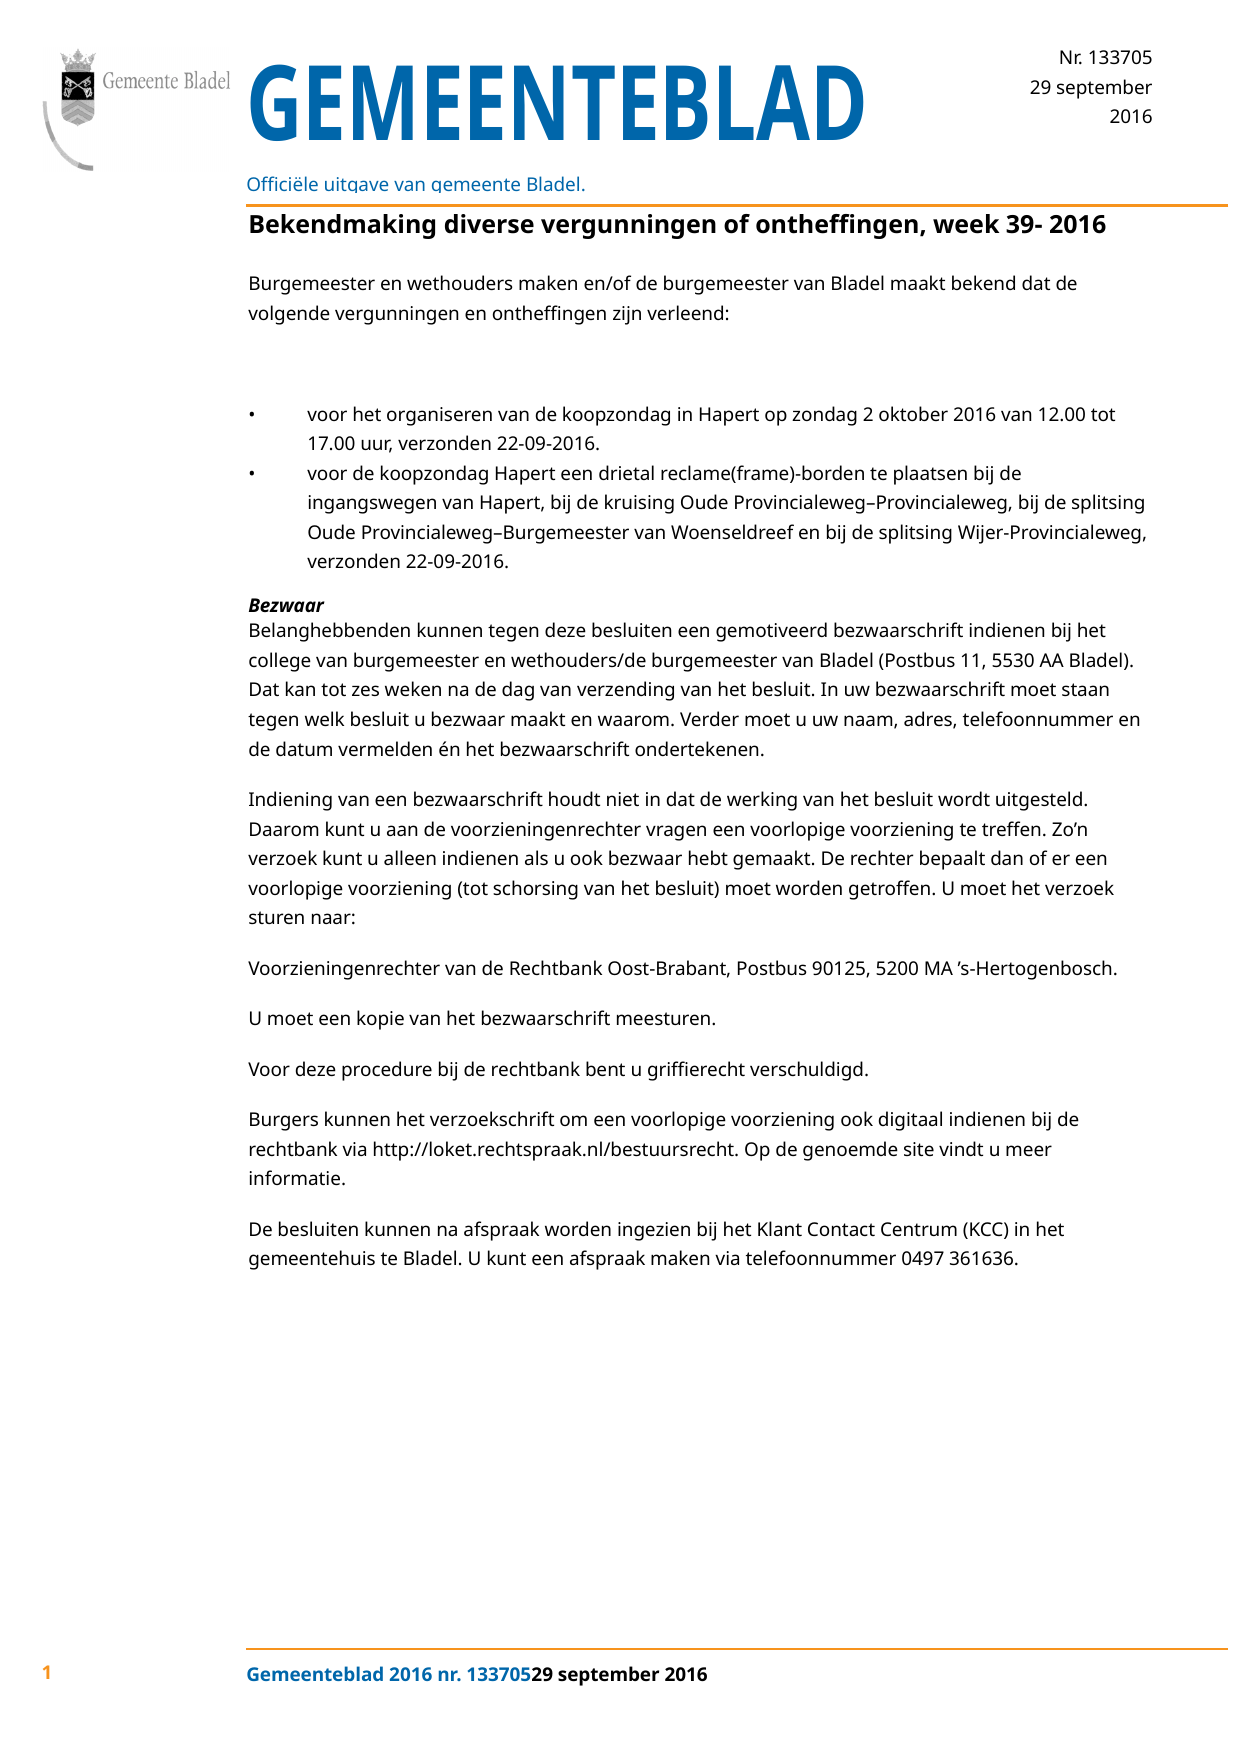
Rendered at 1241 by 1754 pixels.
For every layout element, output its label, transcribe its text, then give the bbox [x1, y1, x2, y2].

text De besluiten kunnen na afspraak worden ingezien bij het Klant Contact Centrum (KCC) in het gemeentehuis te Bladel. U kunt een afspraak maken via telefoonnummer 0497 361636. [248, 1216, 1152, 1271]
list voor het organiseren van de koopzondag in Hapert op zondag 2 oktober 2016 van 12.00 tot 17.00 uur, verzonden 22-09-2016. [248, 401, 1152, 456]
text Burgemeester en wethouders maken en/of de burgemeester van Bladel maakt bekend dat de volgende vergunningen en ontheffingen zijn verleend: [248, 270, 1152, 326]
text Bekendmaking diverse vergunningen of ontheffingen, week 39- 2016 [248, 207, 1152, 241]
text Voorzieningenrechter van de Rechtbank Oost-Brabant, Postbus 90125, 5200 MA ’s-Hertogenbosch. [248, 955, 1152, 981]
text Voor deze procedure bij de rechtbank bent u griffierecht verschuldigd. [248, 1056, 1152, 1082]
list voor de koopzondag Hapert een drietal reclame(frame)-borden te plaatsen bij de ingangswegen van Hapert, bij de kruising Oude Provincialeweg–Provincialeweg, bij de splitsing Oude Provincialeweg–Burgemeester van Woenseldreef en bij de splitsing Wijer-Provincialeweg, verzonden 22-09-2016. [248, 460, 1152, 574]
text U moet een kopie van het bezwaarschrift meesturen. [248, 1005, 1152, 1031]
picture [41, 47, 231, 172]
text Bezwaar [248, 592, 1152, 617]
text Indiening van een bezwaarschrift houdt niet in dat de werking van het besluit wordt uitgesteld. Daarom kunt u aan de voorzieningenrechter vragen een voorlopige voorziening te treffen. Zo’n verzoek kunt u alleen indienen als u ook bezwaar hebt gemaakt. De rechter bepaalt dan of er een voorlopige voorziening (tot schorsing van het besluit) moet worden getroffen. U moet het verzoek sturen naar: [248, 786, 1152, 930]
text Burgers kunnen het verzoekschrift om een voorlopige voorziening ook digitaal indienen bij de rechtbank via http://loket.rechtspraak.nl/bestuursrecht. Op de genoemde site vindt u meer informatie. [248, 1106, 1152, 1191]
text Belanghebbenden kunnen tegen deze besluiten een gemotiveerd bezwaarschrift indienen bij het college van burgemeester en wethouders/de burgemeester van Bladel (Postbus 11, 5530 AA Bladel). Dat kan tot zes weken na de dag van verzending van het besluit. In uw bezwaarschrift moet staan tegen welk besluit u bezwaar maakt en waarom. Verder moet u uw naam, adres, telefoonnummer en de datum vermelden én het bezwaarschrift ondertekenen. [248, 617, 1152, 762]
